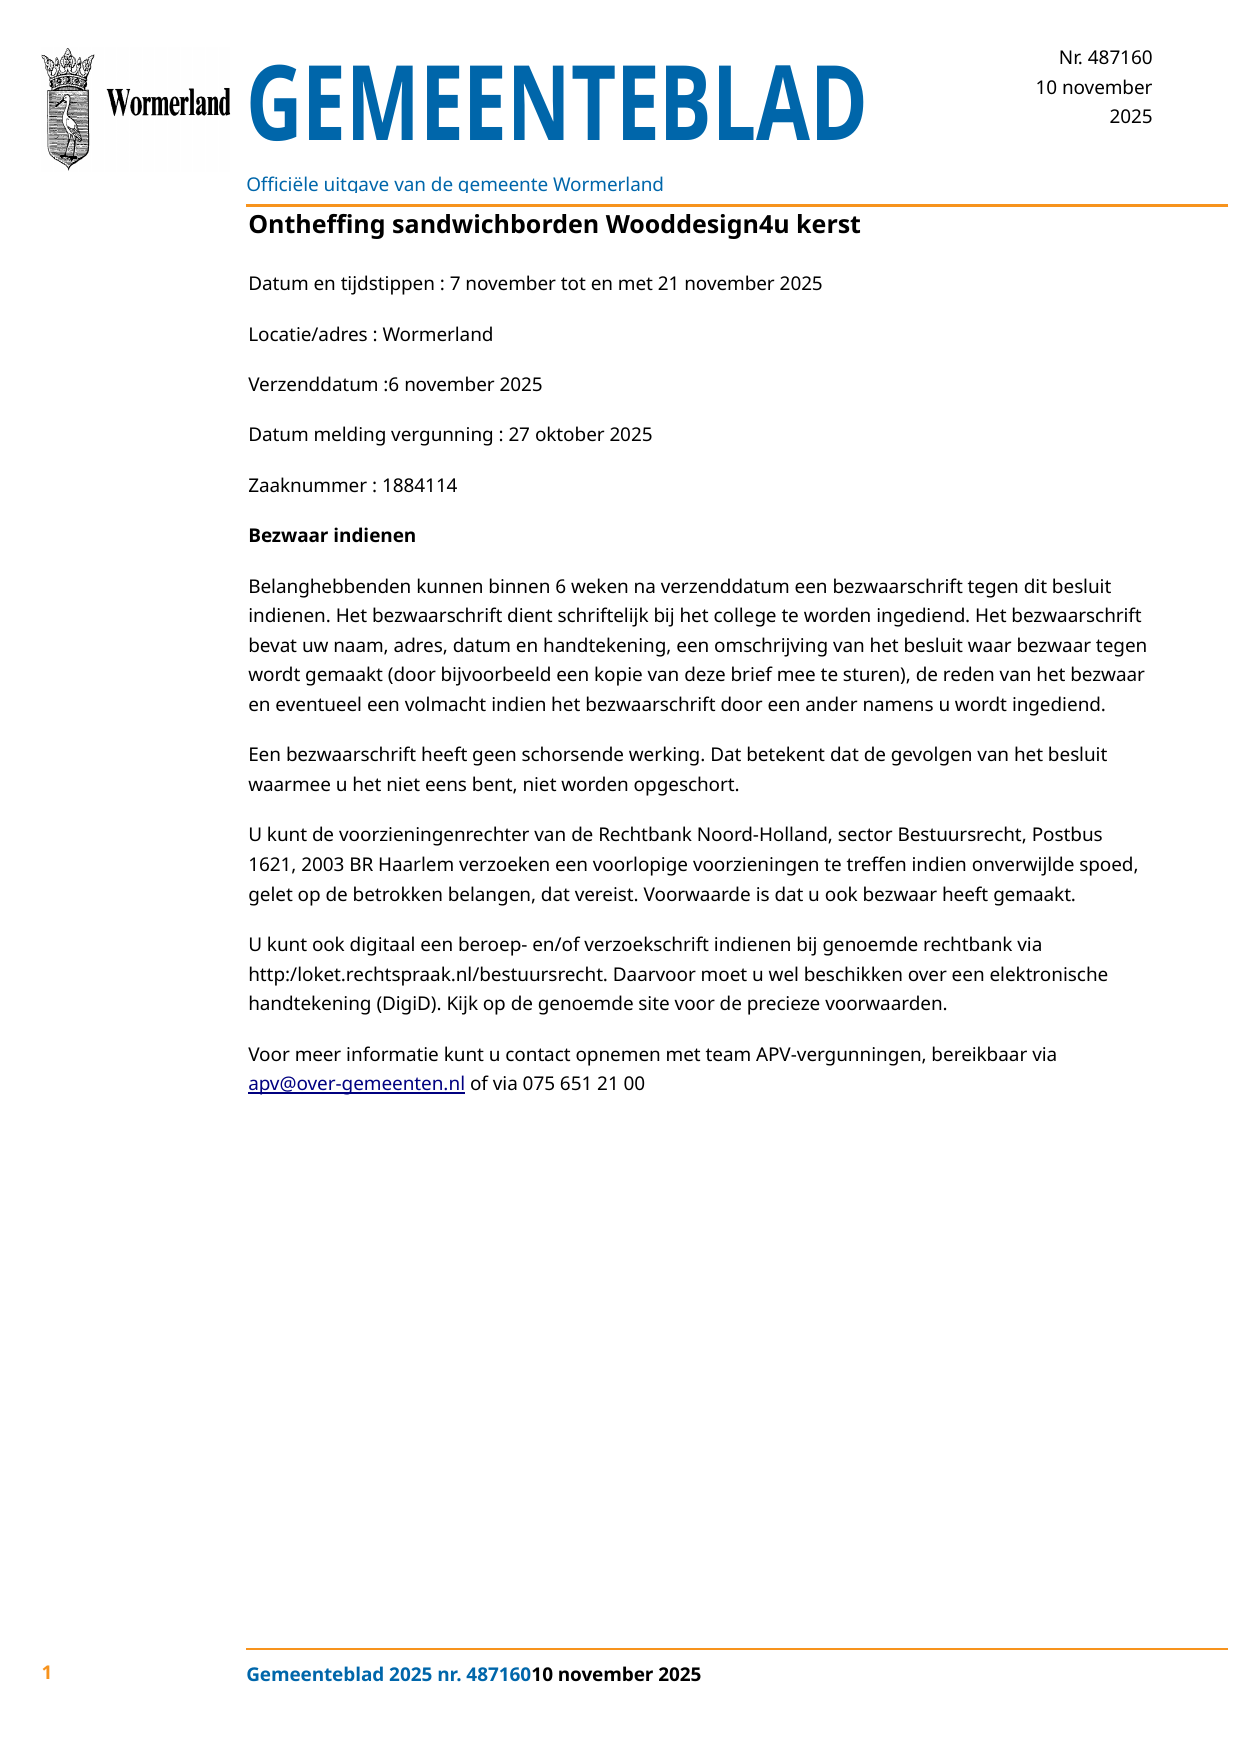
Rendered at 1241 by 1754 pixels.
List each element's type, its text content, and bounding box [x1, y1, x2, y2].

picture [41, 47, 231, 172]
text U kunt ook digitaal een beroep- en/of verzoekschrift indienen bij genoemde rechtbank via http:/loket.rechtspraak.nl/bestuursrecht. Daarvoor moet u wel beschikken over een elektronische handtekening (DigiD). Kijk op de genoemde site voor de precieze voorwaarden. [248, 931, 1152, 1016]
text Belanghebbenden kunnen binnen 6 weken na verzenddatum een bezwaarschrift tegen dit besluit indienen. Het bezwaarschrift dient schriftelijk bij het college te worden ingediend. Het bezwaarschrift bevat uw naam, adres, datum en handtekening, een omschrijving van het besluit waar bezwaar tegen wordt gemaakt (door bijvoorbeeld een kopie van deze brief mee te sturen), de reden van het bezwaar en eventueel een volmacht indien het bezwaarschrift door een ander namens u wordt ingediend. [248, 573, 1152, 717]
text Zaaknummer : 1884114 [248, 472, 1152, 498]
text Voor meer informatie kunt u contact opnemen met team APV-vergunningen, bereikbaar via apv@over-gemeenten.nl of via 075 651 21 00 [248, 1041, 1152, 1096]
text Locatie/adres : Wormerland [248, 321, 1152, 346]
text Datum melding vergunning : 27 oktober 2025 [248, 422, 1152, 447]
text Bezwaar indienen [248, 522, 1152, 548]
text Datum en tijdstippen : 7 november tot en met 21 november 2025 [248, 270, 1152, 296]
text Verzenddatum :6 november 2025 [248, 371, 1152, 397]
text Een bezwaarschrift heeft geen schorsende werking. Dat betekent dat de gevolgen van het besluit waarmee u het niet eens bent, niet worden opgeschort. [248, 742, 1152, 797]
text U kunt de voorzieningenrechter van de Rechtbank Noord-Holland, sector Bestuursrecht, Postbus 1621, 2003 BR Haarlem verzoeken een voorlopige voorzieningen te treffen indien onverwijlde spoed, gelet op de betrokken belangen, dat vereist. Voorwaarde is dat u ook bezwaar heeft gemaakt. [248, 822, 1152, 906]
text Ontheffing sandwichborden Wooddesign4u kerst [248, 207, 1152, 241]
